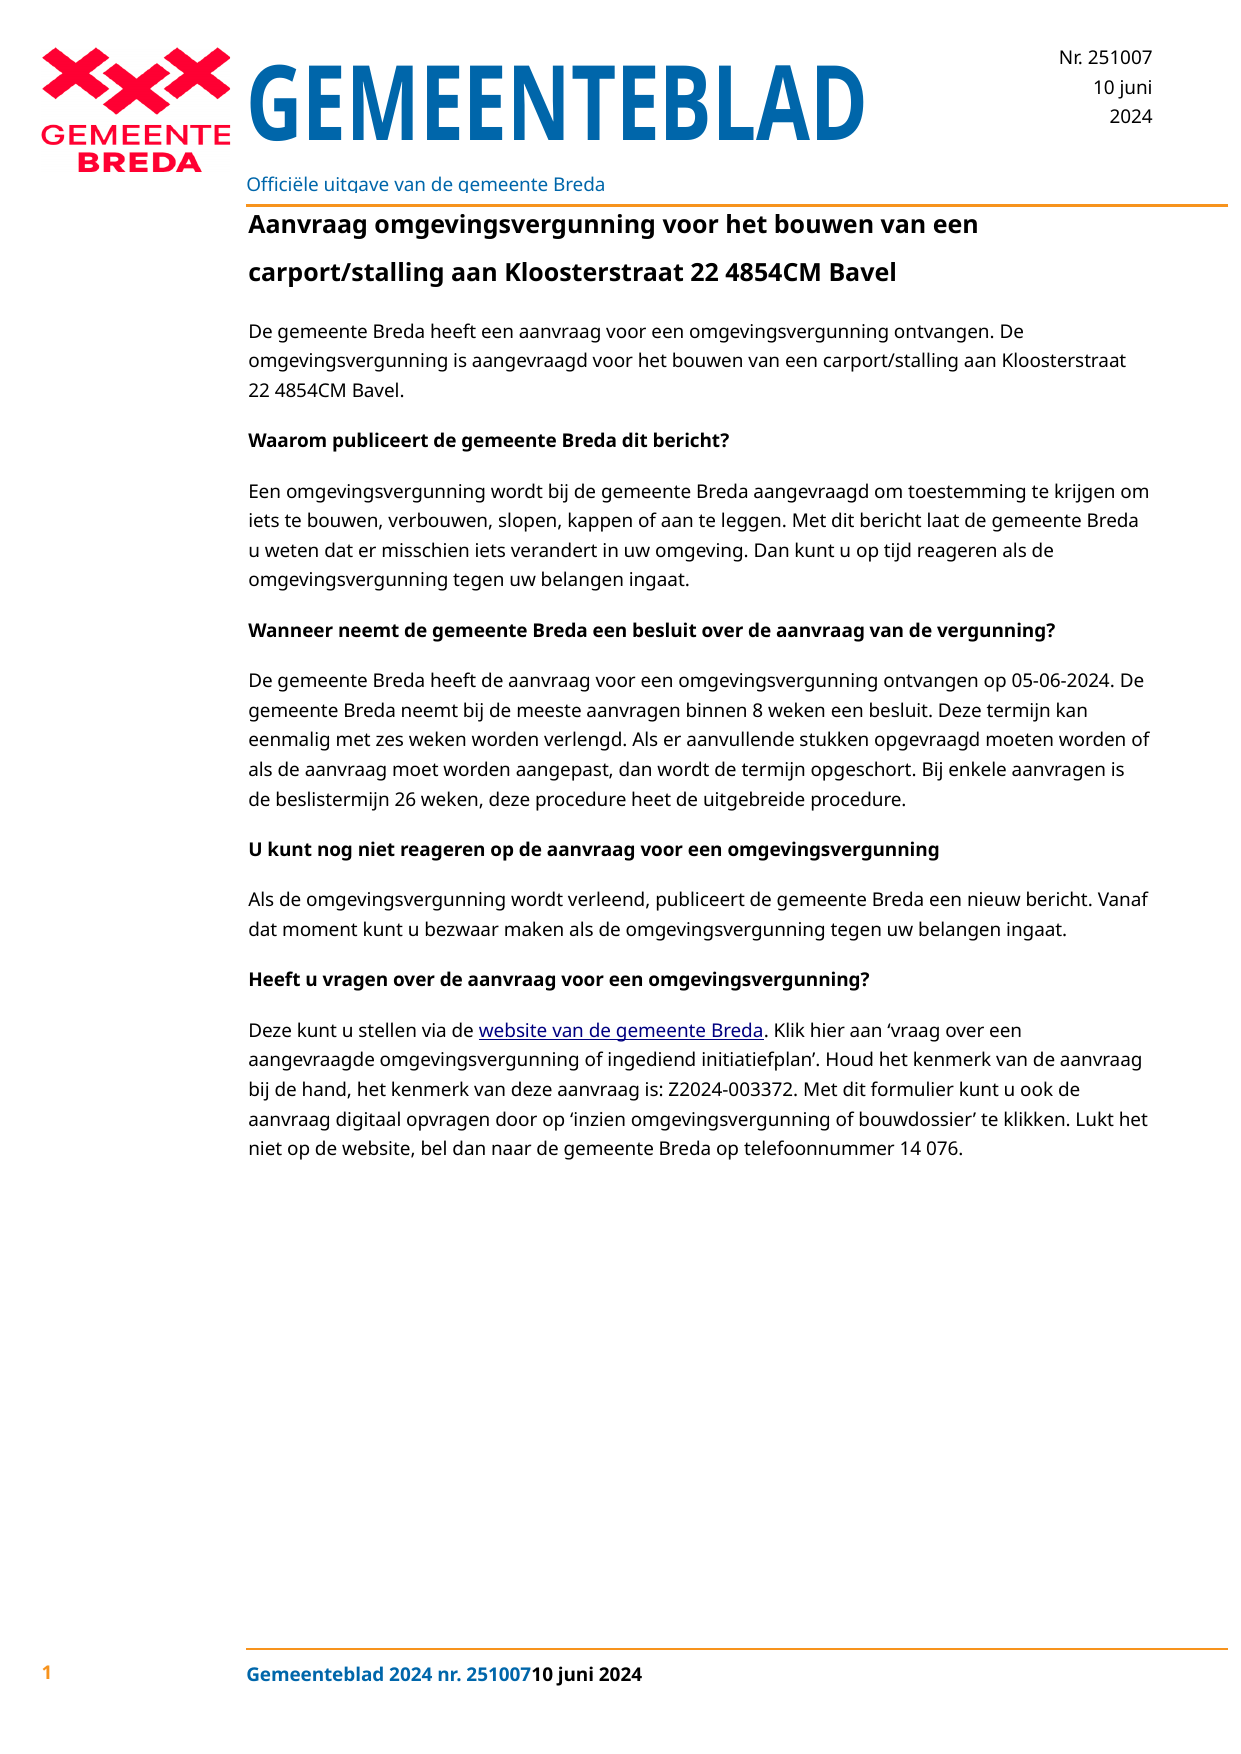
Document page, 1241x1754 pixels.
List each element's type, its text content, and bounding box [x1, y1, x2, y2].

text De gemeente Breda heeft de aanvraag voor een omgevingsvergunning ontvangen op 05-06-2024. De gemeente Breda neemt bij de meeste aanvragen binnen 8 weken een besluit. Deze termijn kan eenmalig met zes weken worden verlengd. Als er aanvullende stukken opgevraagd moeten worden of als de aanvraag moet worden aangepast, dan wordt de termijn opgeschort. Bij enkele aanvragen is de beslistermijn 26 weken, deze procedure heet de uitgebreide procedure. [248, 667, 1152, 812]
text Een omgevingsvergunning wordt bij de gemeente Breda aangevraagd om toestemming te krijgen om iets te bouwen, verbouwen, slopen, kappen of aan te leggen. Met dit bericht laat de gemeente Breda u weten dat er misschien iets verandert in uw omgeving. Dan kunt u op tijd reageren als de omgevingsvergunning tegen uw belangen ingaat. [248, 478, 1152, 592]
text Aanvraag omgevingsvergunning voor het bouwen van een carport/stalling aan Kloosterstraat 22 4854CM Bavel [248, 207, 1152, 288]
text Als de omgevingsvergunning wordt verleend, publiceert de gemeente Breda een nieuw bericht. Vanaf dat moment kunt u bezwaar maken als de omgevingsvergunning tegen uw belangen ingaat. [248, 887, 1152, 942]
text U kunt nog niet reageren op de aanvraag voor een omgevingsvergunning [248, 836, 1152, 862]
text De gemeente Breda heeft een aanvraag voor een omgevingsvergunning ontvangen. De omgevingsvergunning is aangevraagd voor het bouwen van een carport/stalling aan Kloosterstraat 22 4854CM Bavel. [248, 318, 1152, 403]
text Wanneer neemt de gemeente Breda een besluit over de aanvraag van de vergunning? [248, 617, 1152, 643]
text Deze kunt u stellen via de website van de gemeente Breda. Klik hier aan ‘vraag over een aangevraagde omgevingsvergunning of ingediend initiatiefplan’. Houd het kenmerk van de aanvraag bij de hand, het kenmerk van deze aanvraag is: Z2024-003372. Met dit formulier kunt u ook de aanvraag digitaal opvragen door op ‘inzien omgevingsvergunning of bouwdossier’ te klikken. Lukt het niet op de website, bel dan naar de gemeente Breda op telefoonnummer 14 076. [248, 1017, 1152, 1161]
text Heeft u vragen over de aanvraag voor een omgevingsvergunning? [248, 967, 1152, 992]
picture [41, 47, 231, 172]
text Waarom publiceert de gemeente Breda dit bericht? [248, 427, 1152, 453]
